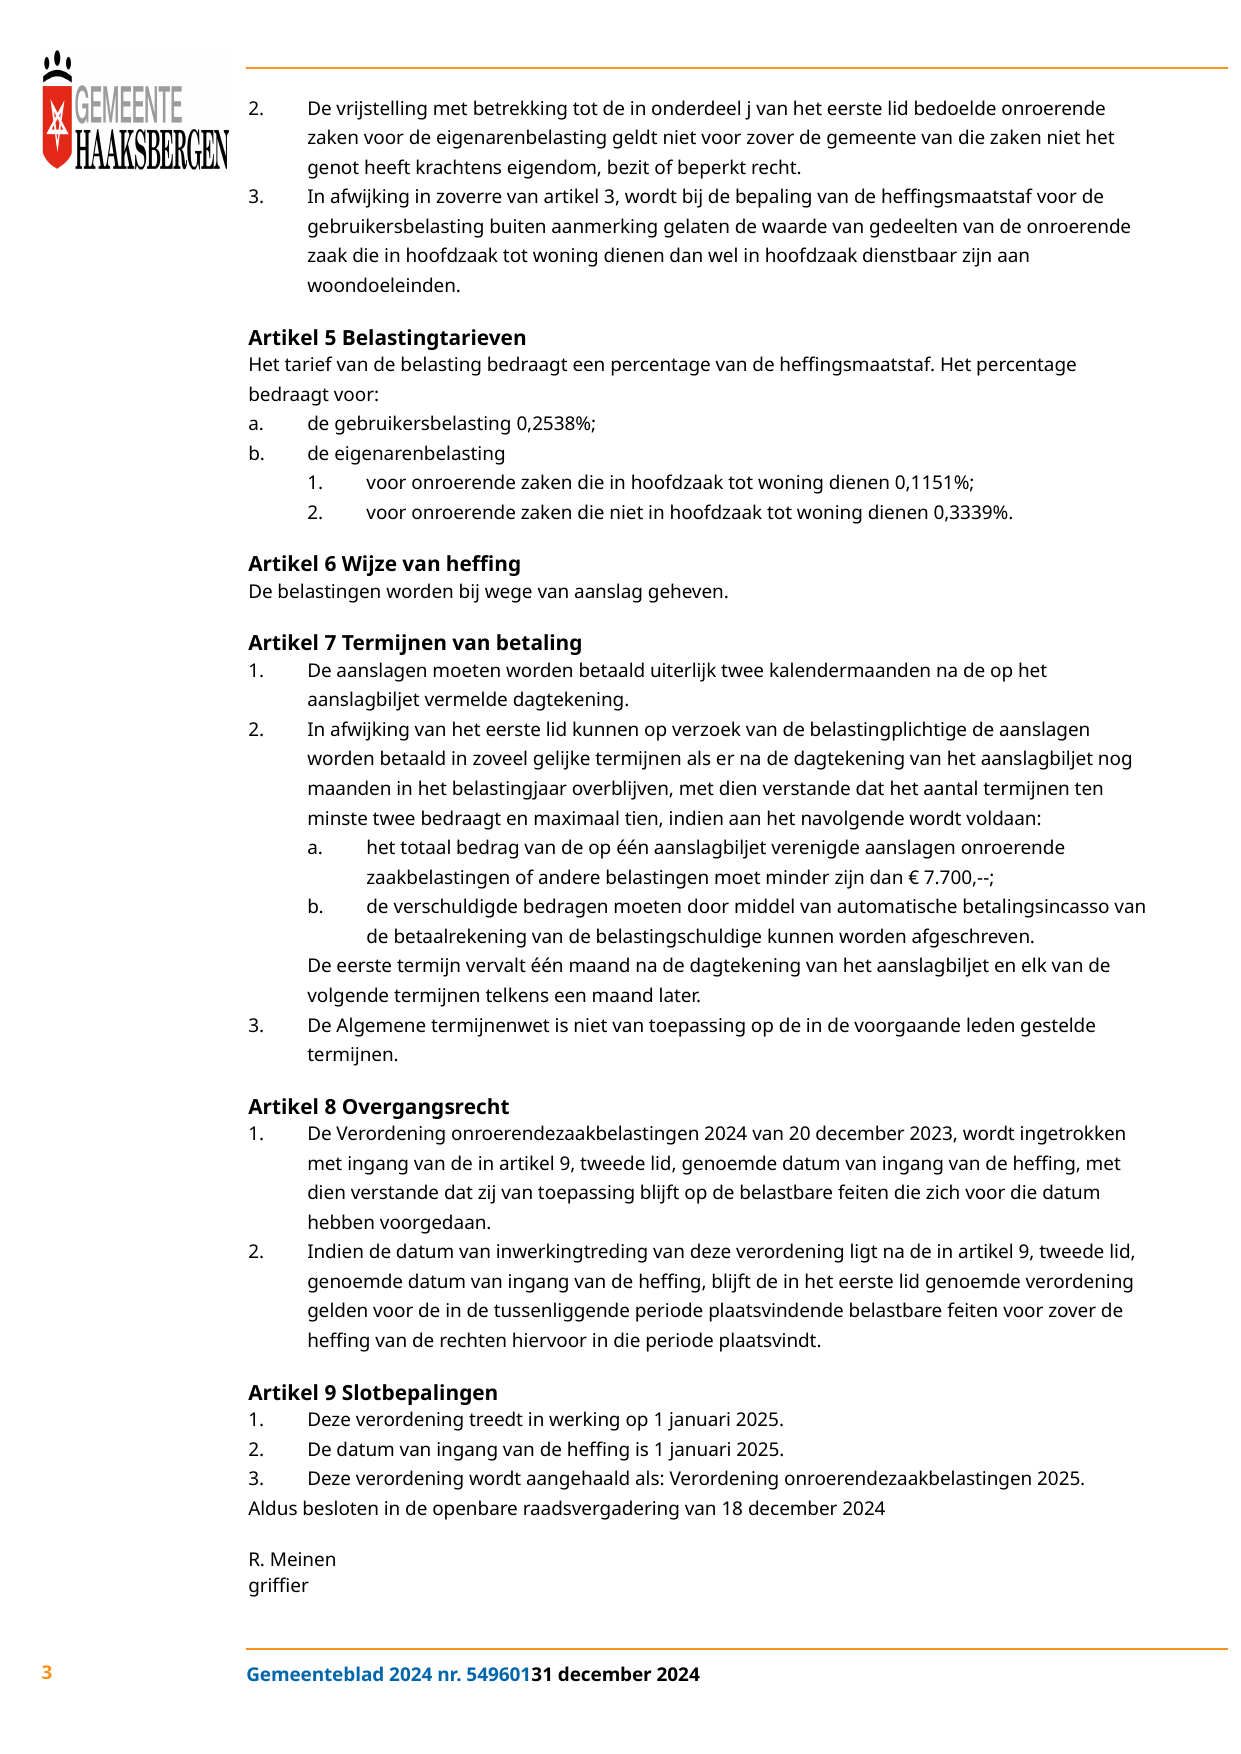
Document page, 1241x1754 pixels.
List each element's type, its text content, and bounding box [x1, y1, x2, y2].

text Artikel 9 Slotbepalingen [248, 1378, 1152, 1406]
list de verschuldigde bedragen moeten door middel van automatische betalingsincasso van de betaalrekening van de belastingschuldige kunnen worden afgeschreven. [307, 893, 1152, 949]
list de gebruikersbelasting 0,2538%; [248, 410, 1152, 436]
picture [41, 47, 231, 172]
list In afwijking van het eerste lid kunnen op verzoek van de belastingplichtige de aanslagen worden betaald in zoveel gelijke termijnen als er na de dagtekening van het aanslagbiljet nog maanden in het belastingjaar overblijven, met dien verstande dat het aantal termijnen ten minste twee bedraagt en maximaal tien, indien aan het navolgende wordt voldaan: [248, 716, 1152, 830]
text griffier [248, 1572, 1152, 1598]
list Deze verordening treedt in werking op 1 januari 2025. [248, 1406, 1152, 1432]
text Artikel 7 Termijnen van betaling [248, 628, 1152, 657]
list voor onroerende zaken die in hoofdzaak tot woning dienen 0,1151%; [307, 469, 1152, 495]
text De belastingen worden bij wege van aanslag geheven. [248, 578, 1152, 604]
list voor onroerende zaken die niet in hoofdzaak tot woning dienen 0,3339%. [307, 499, 1152, 525]
list In afwijking in zoverre van artikel 3, wordt bij de bepaling van de heffingsmaatstaf voor de gebruikersbelasting buiten aanmerking gelaten de waarde van gedeelten van de onroerende zaak die in hoofdzaak tot woning dienen dan wel in hoofdzaak dienstbaar zijn aan woondoeleinden. [248, 183, 1152, 298]
text Artikel 8 Overgangsrecht [248, 1092, 1152, 1120]
text Artikel 6 Wijze van heffing [248, 549, 1152, 578]
list De vrijstelling met betrekking tot de in onderdeel j van het eerste lid bedoelde onroerende zaken voor de eigenarenbelasting geldt niet voor zover de gemeente van die zaken niet het genot heeft krachtens eigendom, bezit of beperkt recht. [248, 95, 1152, 180]
list De eerste termijn vervalt één maand na de dagtekening van het aanslagbiljet en elk van de volgende termijnen telkens een maand later. [248, 953, 1152, 1008]
list Deze verordening wordt aangehaald als: Verordening onroerendezaakbelastingen 2025. [248, 1465, 1152, 1491]
text Aldus besloten in de openbare raadsvergadering van 18 december 2024 [248, 1495, 1152, 1521]
text R. Meinen [248, 1546, 1152, 1572]
text Artikel 5 Belastingtarieven [248, 323, 1152, 351]
list de eigenarenbelasting [248, 440, 1152, 466]
list De aanslagen moeten worden betaald uiterlijk twee kalendermaanden na de op het aanslagbiljet vermelde dagtekening. [248, 657, 1152, 712]
list De Algemene termijnenwet is niet van toepassing op de in de voorgaande leden gestelde termijnen. [248, 1012, 1152, 1067]
list Indien de datum van inwerkingtreding van deze verordening ligt na de in artikel 9, tweede lid, genoemde datum van ingang van de heffing, blijft de in het eerste lid genoemde verordening gelden voor de in de tussenliggende periode plaatsvindende belastbare feiten voor zover de heffing van de rechten hiervoor in die periode plaatsvindt. [248, 1238, 1152, 1353]
list De datum van ingang van de heffing is 1 januari 2025. [248, 1436, 1152, 1461]
text Het tarief van de belasting bedraagt een percentage van de heffingsmaatstaf. Het percentage bedraagt voor: [248, 351, 1152, 406]
list De Verordening onroerendezaakbelastingen 2024 van 20 december 2023, wordt ingetrokken met ingang van de in artikel 9, tweede lid, genoemde datum van ingang van de heffing, met dien verstande dat zij van toepassing blijft op de belastbare feiten die zich voor die datum hebben voorgedaan. [248, 1120, 1152, 1235]
list het totaal bedrag van de op één aanslagbiljet verenigde aanslagen onroerende zaakbelastingen of andere belastingen moet minder zijn dan € 7.700,--; [307, 834, 1152, 889]
